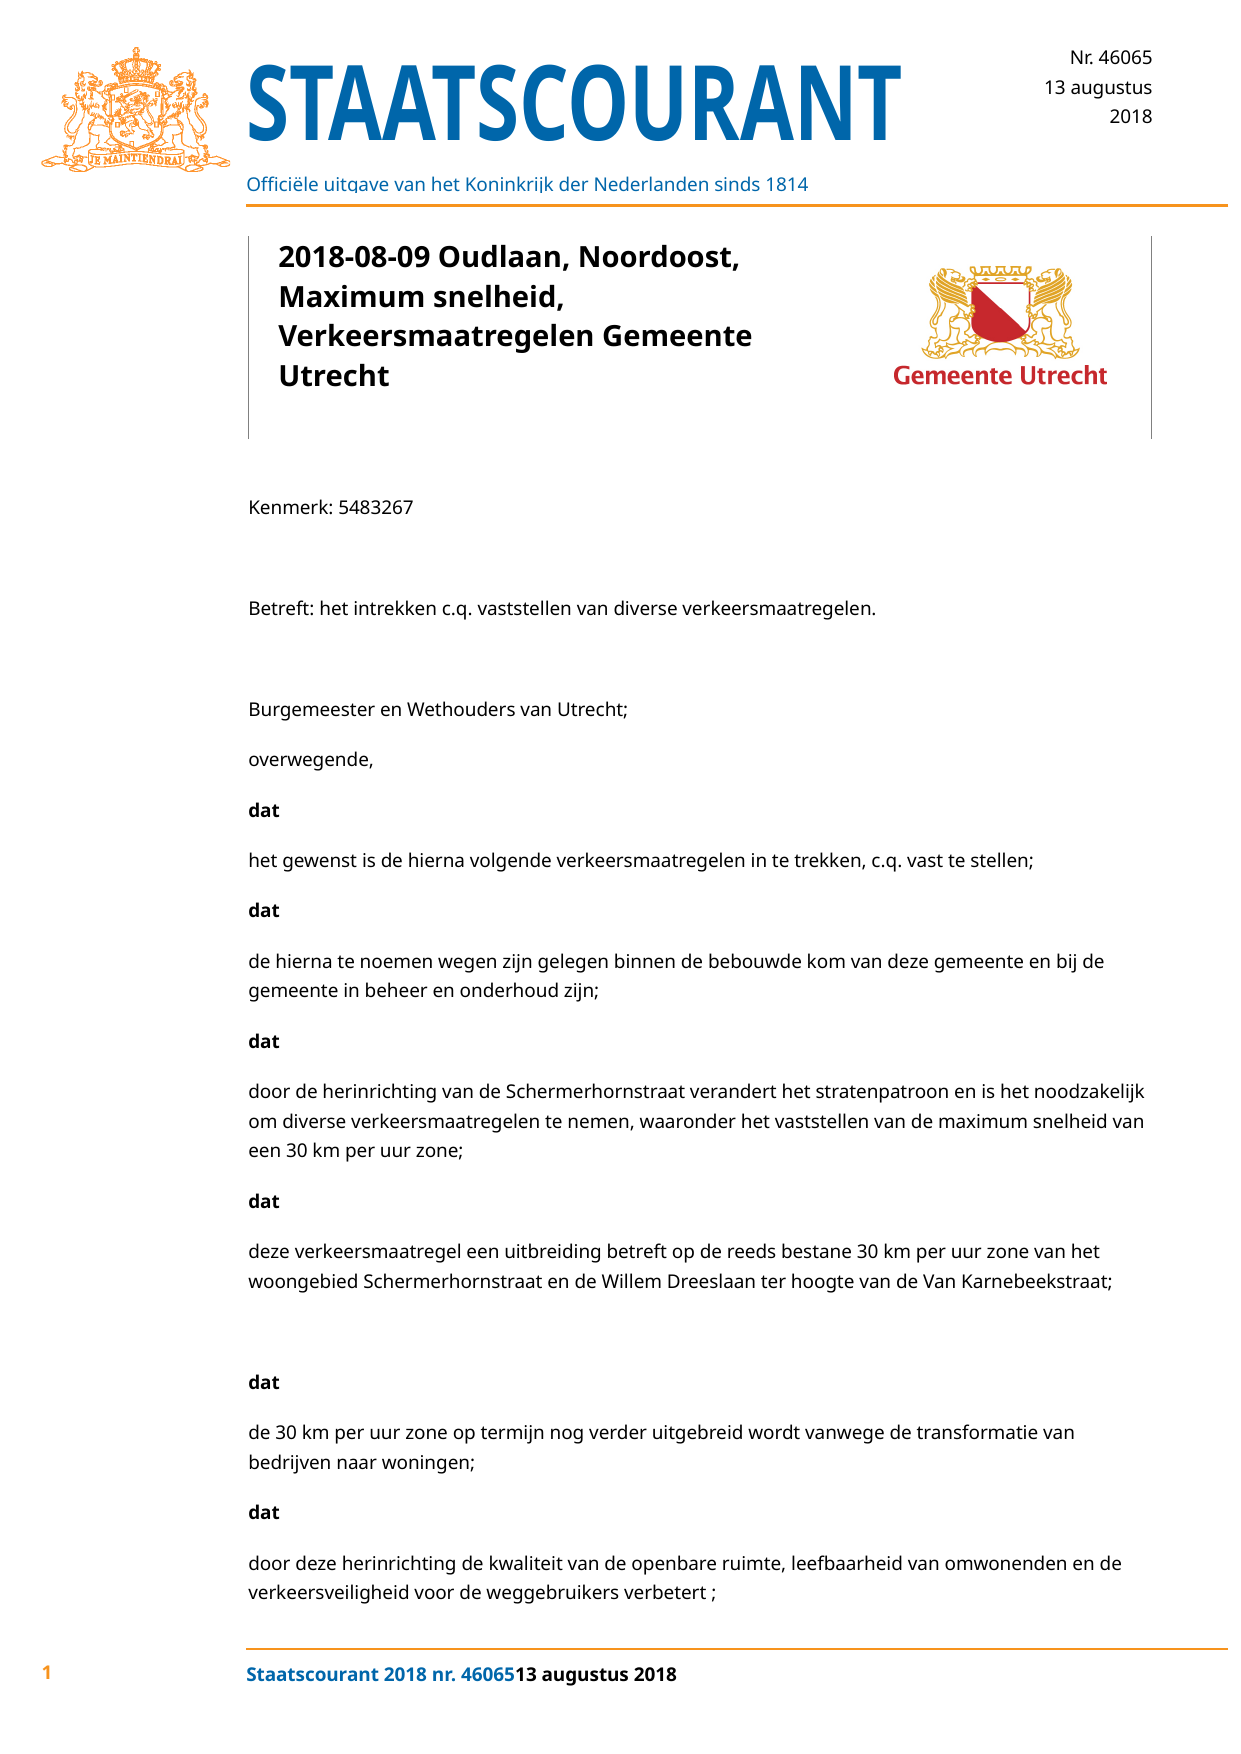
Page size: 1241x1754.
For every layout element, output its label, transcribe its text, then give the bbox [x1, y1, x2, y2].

text Betreft: het intrekken c.q. vaststellen van diverse verkeersmaatregelen. [248, 595, 1152, 621]
text deze verkeersmaatregel een uitbreiding betreft op de reeds bestane 30 km per uur zone van het woongebied Schermerhornstraat en de Willem Dreeslaan ter hoogte van de Van Karnebeekstraat; [248, 1238, 1152, 1294]
text dat [248, 1499, 1152, 1525]
text dat [248, 797, 1152, 823]
picture [882, 236, 1119, 414]
text de hierna te noemen wegen zijn gelegen binnen de bebouwde kom van deze gemeente en bij de gemeente in beheer en onderhoud zijn; [248, 948, 1152, 1003]
picture [41, 47, 231, 172]
text de 30 km per uur zone op termijn nog verder uitgebreid wordt vanwege de transformatie van bedrijven naar woningen; [248, 1419, 1152, 1475]
text dat [248, 1028, 1152, 1054]
text Kenmerk: 5483267 [248, 494, 1152, 520]
text door de herinrichting van de Schermerhornstraat verandert het stratenpatroon en is het noodzakelijk om diverse verkeersmaatregelen te nemen, waaronder het vaststellen van de maximum snelheid van een 30 km per uur zone; [248, 1078, 1152, 1163]
table_header 2018-08-09 Oudlaan, Noordoost, Maximum snelheid, Verkeersmaatregelen Gemeente Utrecht [249, 236, 850, 439]
text door deze herinrichting de kwaliteit van de openbare ruimte, leefbaarheid van omwonenden en de verkeersveiligheid voor de weggebruikers verbetert ; [248, 1550, 1152, 1605]
text dat [248, 1369, 1152, 1395]
text dat [248, 1188, 1152, 1214]
table_header [850, 414, 1151, 439]
table_header [1119, 236, 1151, 413]
table_header [850, 236, 882, 413]
text het gewenst is de hierna volgende verkeersmaatregelen in te trekken, c.q. vast te stellen; [248, 847, 1152, 873]
text overwegende, [248, 746, 1152, 772]
text dat [248, 898, 1152, 923]
text Burgemeester en Wethouders van Utrecht; [248, 696, 1152, 722]
